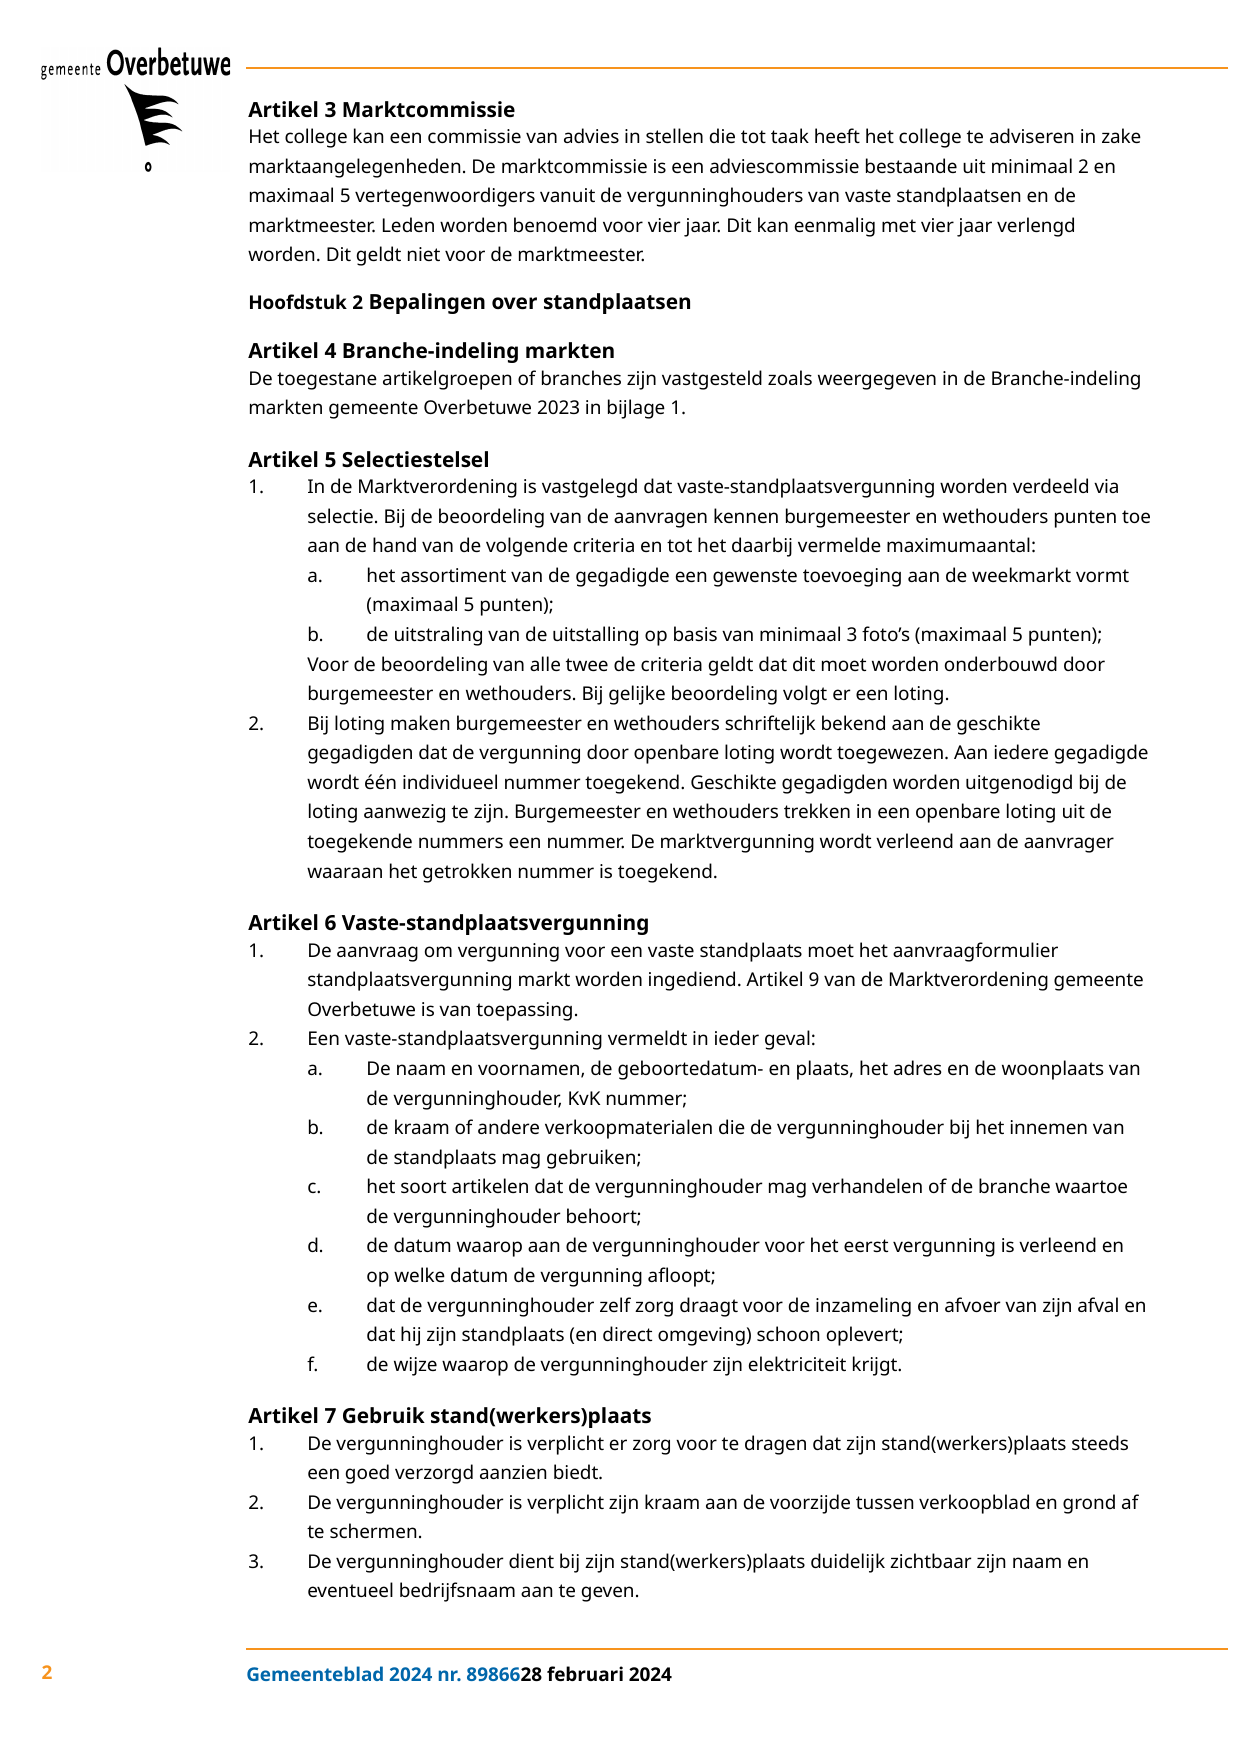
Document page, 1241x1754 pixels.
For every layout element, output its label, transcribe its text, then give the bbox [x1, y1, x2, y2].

list De aanvraag om vergunning voor een vaste standplaats moet het aanvraagformulier standplaatsvergunning markt worden ingediend. Artikel 9 van de Marktverordening gemeente Overbetuwe is van toepassing. [248, 937, 1152, 1022]
list de wijze waarop de vergunninghouder zijn elektriciteit krijgt. [307, 1351, 1152, 1377]
list de uitstraling van de uitstalling op basis van minimaal 3 foto’s (maximaal 5 punten); [307, 621, 1152, 647]
list Een vaste-standplaatsvergunning vermeldt in ieder geval: [248, 1026, 1152, 1051]
list Voor de beoordeling van alle twee de criteria geldt dat dit moet worden onderbouwd door burgemeester en wethouders. Bij gelijke beoordeling volgt er een loting. [248, 651, 1152, 706]
list het assortiment van de gegadigde een gewenste toevoeging aan de weekmarkt vormt (maximaal 5 punten); [307, 562, 1152, 617]
text Hoofdstuk 2 Bepalingen over standplaatsen [248, 287, 1152, 316]
list De naam en voornamen, de geboortedatum- en plaats, het adres en de woonplaats van de vergunninghouder, KvK nummer; [307, 1055, 1152, 1110]
text Artikel 7 Gebruik stand(werkers)plaats [248, 1401, 1152, 1430]
list dat de vergunninghouder zelf zorg draagt voor de inzameling en afvoer van zijn afval en dat hij zijn standplaats (en direct omgeving) schoon oplevert; [307, 1292, 1152, 1347]
list de kraam of andere verkoopmaterialen die de vergunninghouder bij het innemen van de standplaats mag gebruiken; [307, 1114, 1152, 1169]
list In de Marktverordening is vastgelegd dat vaste-standplaatsvergunning worden verdeeld via selectie. Bij de beoordeling van de aanvragen kennen burgemeester en wethouders punten toe aan de hand van de volgende criteria en tot het daarbij vermelde maximumaantal: [248, 473, 1152, 558]
text Artikel 5 Selectiestelsel [248, 445, 1152, 473]
text De toegestane artikelgroepen of branches zijn vastgesteld zoals weergegeven in de Branche-indeling markten gemeente Overbetuwe 2023 in bijlage 1. [248, 365, 1152, 420]
list De vergunninghouder is verplicht er zorg voor te dragen dat zijn stand(werkers)plaats steeds een goed verzorgd aanzien biedt. [248, 1430, 1152, 1485]
text Artikel 4 Branche-indeling markten [248, 336, 1152, 365]
list De vergunninghouder is verplicht zijn kraam aan de voorzijde tussen verkoopblad en grond af te schermen. [248, 1489, 1152, 1544]
picture [41, 47, 231, 172]
text Het college kan een commissie van advies in stellen die tot taak heeft het college te adviseren in zake marktaangelegenheden. De marktcommissie is een adviescommissie bestaande uit minimaal 2 en maximaal 5 vertegenwoordigers vanuit de vergunninghouders van vaste standplaatsen en de marktmeester. Leden worden benoemd voor vier jaar. Dit kan eenmalig met vier jaar verlengd worden. Dit geldt niet voor de marktmeester. [248, 123, 1152, 267]
text Artikel 6 Vaste-standplaatsvergunning [248, 908, 1152, 937]
text Artikel 3 Marktcommissie [248, 95, 1152, 123]
list Bij loting maken burgemeester en wethouders schriftelijk bekend aan de geschikte gegadigden dat de vergunning door openbare loting wordt toegewezen. Aan iedere gegadigde wordt één individueel nummer toegekend. Geschikte gegadigden worden uitgenodigd bij de loting aanwezig te zijn. Burgemeester en wethouders trekken in een openbare loting uit de toegekende nummers een nummer. De marktvergunning wordt verleend aan de aanvrager waaraan het getrokken nummer is toegekend. [248, 710, 1152, 884]
list de datum waarop aan de vergunninghouder voor het eerst vergunning is verleend en op welke datum de vergunning afloopt; [307, 1233, 1152, 1288]
list het soort artikelen dat de vergunninghouder mag verhandelen of de branche waartoe de vergunninghouder behoort; [307, 1173, 1152, 1229]
list De vergunninghouder dient bij zijn stand(werkers)plaats duidelijk zichtbaar zijn naam en eventueel bedrijfsnaam aan te geven. [248, 1548, 1152, 1603]
